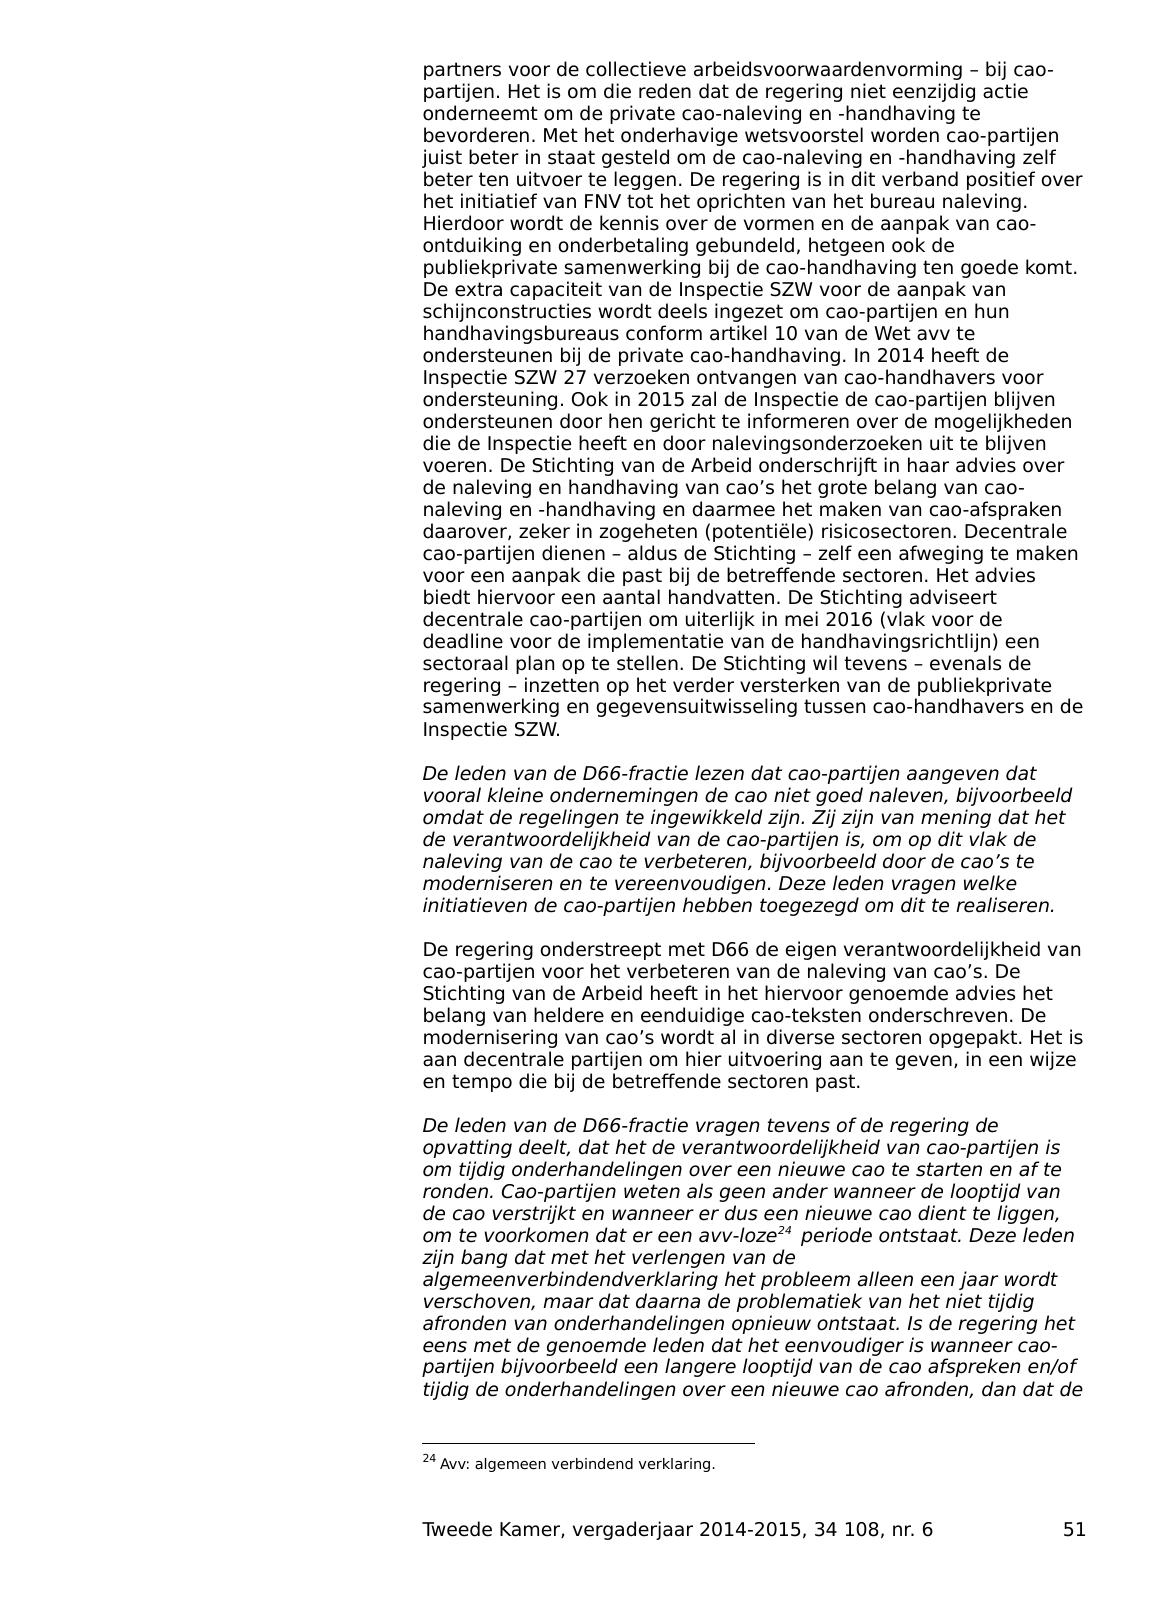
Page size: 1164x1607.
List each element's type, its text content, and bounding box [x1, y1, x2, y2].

text De regering onderstreept met D66 de eigen verantwoordelijkheid van cao-partijen voor het verbeteren van de naleving van cao’s. De Stichting van de Arbeid heeft in het hiervoor genoemde advies het belang van heldere en eenduidige cao-teksten onderschreven. De modernisering van cao’s wordt al in diverse sectoren opgepakt. Het is aan decentrale partijen om hier uitvoering aan te geven, in een wijze en tempo die bij de betreffende sectoren past. [422, 939, 1087, 1092]
text De leden van de D66-fractie lezen dat cao-partijen aangeven dat vooral kleine ondernemingen de cao niet goed naleven, bijvoorbeeld omdat de regelingen te ingewikkeld zijn. Zij zijn van mening dat het de verantwoordelijkheid van de cao-partijen is, om op dit vlak de naleving van de cao te verbeteren, bijvoorbeeld door de cao’s te moderniseren en te vereenvoudigen. Deze leden vragen welke initiatieven de cao-partijen hebben toegezegd om dit te realiseren. [422, 763, 1087, 916]
text partners voor de collectieve arbeidsvoorwaardenvorming – bij cao-partijen. Het is om die reden dat de regering niet eenzijdig actie onderneemt om de private cao-naleving en -handhaving te bevorderen. Met het onderhavige wetsvoorstel worden cao-partijen juist beter in staat gesteld om de cao-naleving en -handhaving zelf beter ten uitvoer te leggen. De regering is in dit verband positief over het initiatief van FNV tot het oprichten van het bureau naleving. Hierdoor wordt de kennis over de vormen en de aanpak van cao-ontduiking en onderbetaling gebundeld, hetgeen ook de publiekprivate samenwerking bij de cao-handhaving ten goede komt. De extra capaciteit van de Inspectie SZW voor de aanpak van schijnconstructies wordt deels ingezet om cao-partijen en hun handhavingsbureaus conform artikel 10 van de Wet avv te ondersteunen bij de private cao-handhaving. In 2014 heeft de Inspectie SZW 27 verzoeken ontvangen van cao-handhavers voor ondersteuning. Ook in 2015 zal de Inspectie de cao-partijen blijven ondersteunen door hen gericht te informeren over de mogelijkheden die de Inspectie heeft en door nalevingsonderzoeken uit te blijven voeren. De Stichting van de Arbeid onderschrijft in haar advies over de naleving en handhaving van cao’s het grote belang van cao-naleving en -handhaving en daarmee het maken van cao-afspraken daarover, zeker in zogeheten (potentiële) risicosectoren. Decentrale cao-partijen dienen – aldus de Stichting – zelf een afweging te maken voor een aanpak die past bij de betreffende sectoren. Het advies biedt hiervoor een aantal handvatten. De Stichting adviseert decentrale cao-partijen om uiterlijk in mei 2016 (vlak voor de deadline voor de implementatie van de handhavingsrichtlijn) een sectoraal plan op te stellen. De Stichting wil tevens – evenals de regering – inzetten op het verder versterken van de publiekprivate samenwerking en gegevensuitwisseling tussen cao-handhavers en de Inspectie SZW. [422, 59, 1087, 740]
text De leden van de D66-fractie vragen tevens of de regering de opvatting deelt, dat het de verantwoordelijkheid van cao-partijen is om tijdig onderhandelingen over een nieuwe cao te starten en af te ronden. Cao-partijen weten als geen ander wanneer de looptijd van de cao verstrijkt en wanneer er dus een nieuwe cao dient te liggen, om te voorkomen dat er een avv-loze periode ontstaat. Deze leden zijn bang dat met het verlengen van de algemeenverbindendverklaring het probleem alleen een jaar wordt verschoven, maar dat daarna de problematiek van het niet tijdig afronden van onderhandelingen opnieuw ontstaat. Is de regering het eens met de genoemde leden dat het eenvoudiger is wanneer cao-partijen bijvoorbeeld een langere looptijd van de cao afspreken en/of tijdig de onderhandelingen over een nieuwe cao afronden, dan dat de [422, 1115, 1087, 1400]
text Avv: algemeen verbindend verklaring. [422, 1452, 1087, 1474]
